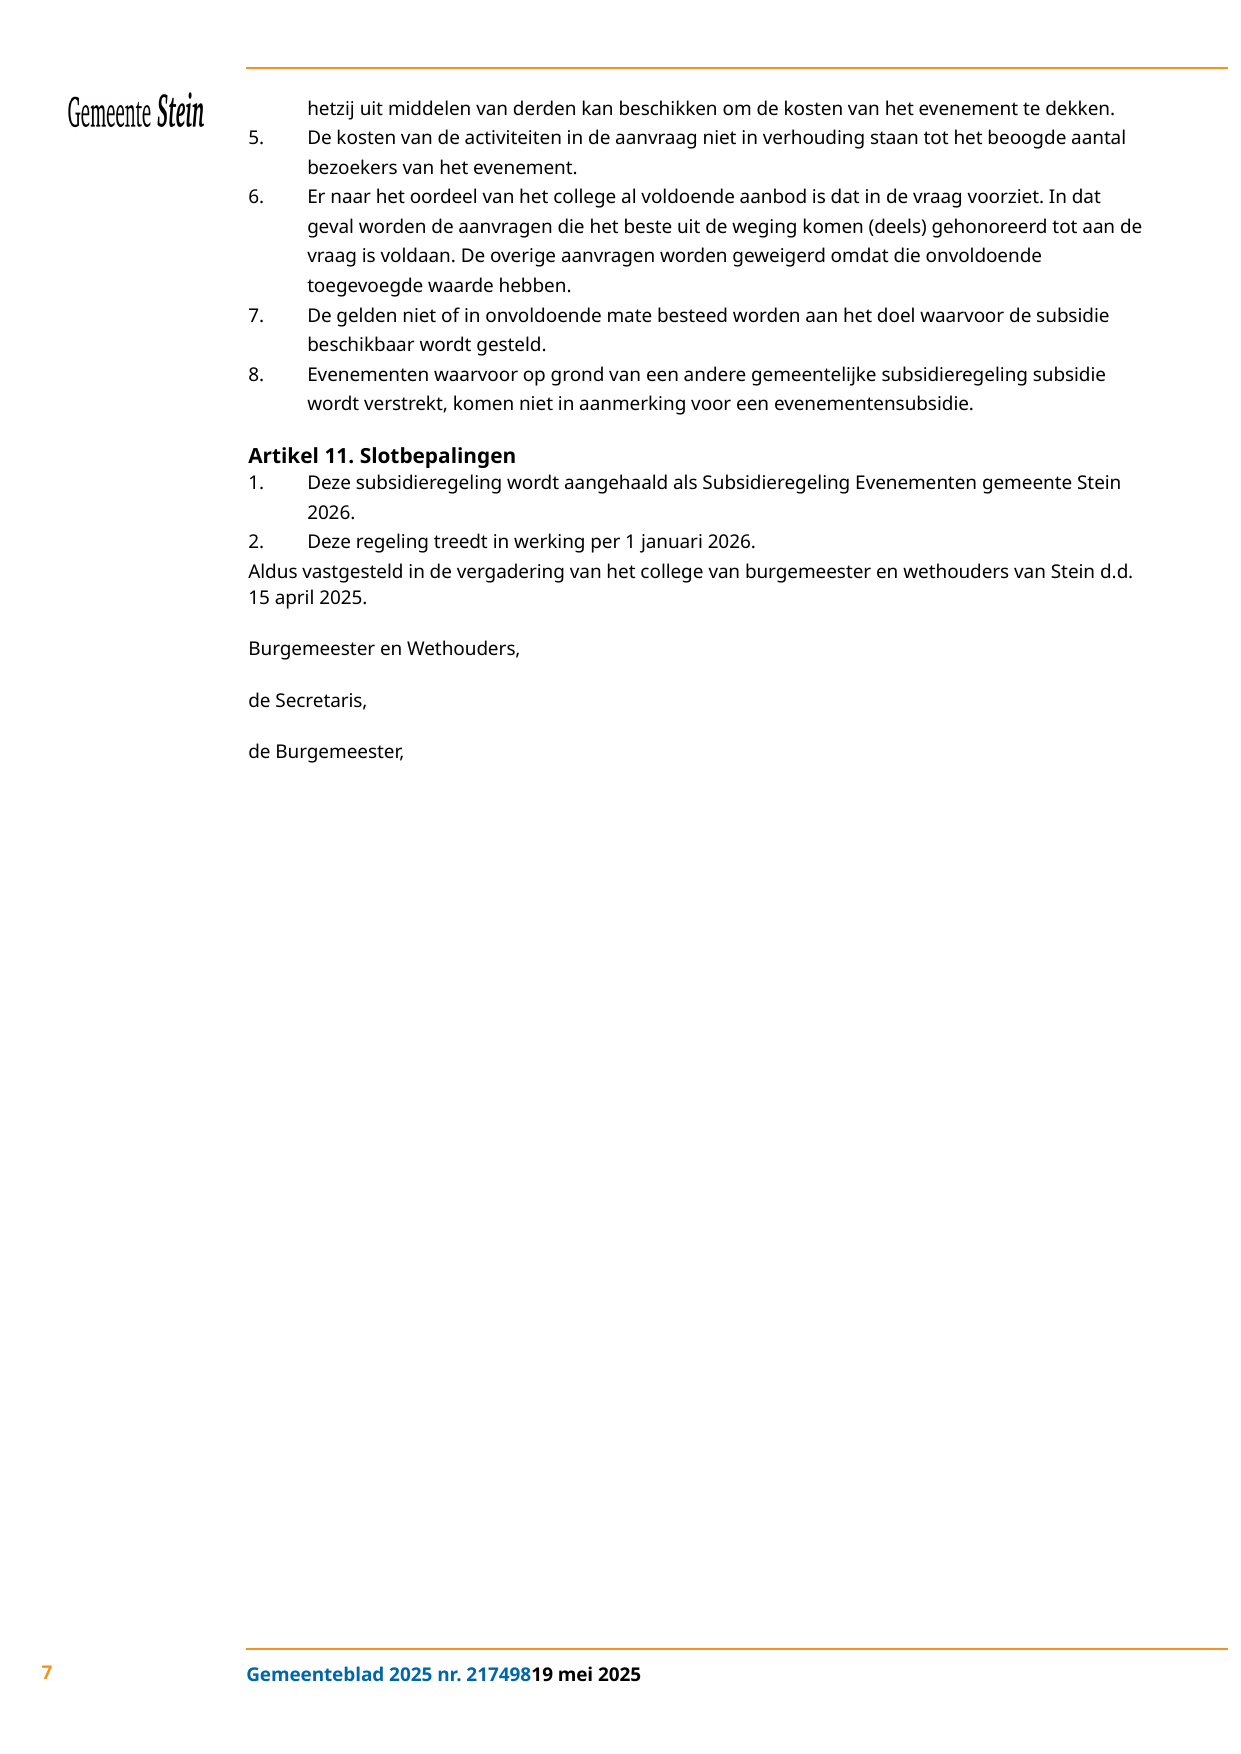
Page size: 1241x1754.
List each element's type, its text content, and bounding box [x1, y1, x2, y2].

picture [41, 47, 231, 172]
list Deze subsidieregeling wordt aangehaald als Subsidieregeling Evenementen gemeente Stein 2026. [248, 469, 1152, 525]
text Burgemeester en Wethouders, [248, 635, 1152, 661]
list Deze regeling treedt in werking per 1 januari 2026. [248, 529, 1152, 554]
list Evenementen waarvoor op grond van een andere gemeentelijke subsidieregeling subsidie wordt verstrekt, komen niet in aanmerking voor een evenementensubsidie. [248, 361, 1152, 416]
text Aldus vastgesteld in de vergadering van het college van burgemeester en wethouders van Stein d.d. 15 april 2025. [248, 558, 1152, 610]
list De gelden niet of in onvoldoende mate besteed worden aan het doel waarvoor de subsidie beschikbaar wordt gesteld. [248, 302, 1152, 357]
list De kosten van de activiteiten in de aanvraag niet in verhouding staan tot het beoogde aantal bezoekers van het evenement. [248, 124, 1152, 180]
text de Secretaris, [248, 687, 1152, 713]
list hetzij uit middelen van derden kan beschikken om de kosten van het evenement te dekken. [248, 95, 1152, 121]
list Er naar het oordeel van het college al voldoende aanbod is dat in de vraag voorziet. In dat geval worden de aanvragen die het beste uit de weging komen (deels) gehonoreerd tot aan de vraag is voldaan. De overige aanvragen worden geweigerd omdat die onvoldoende toegevoegde waarde hebben. [248, 183, 1152, 298]
text Artikel 11. Slotbepalingen [248, 441, 1152, 469]
text de Burgemeester, [248, 738, 1152, 764]
